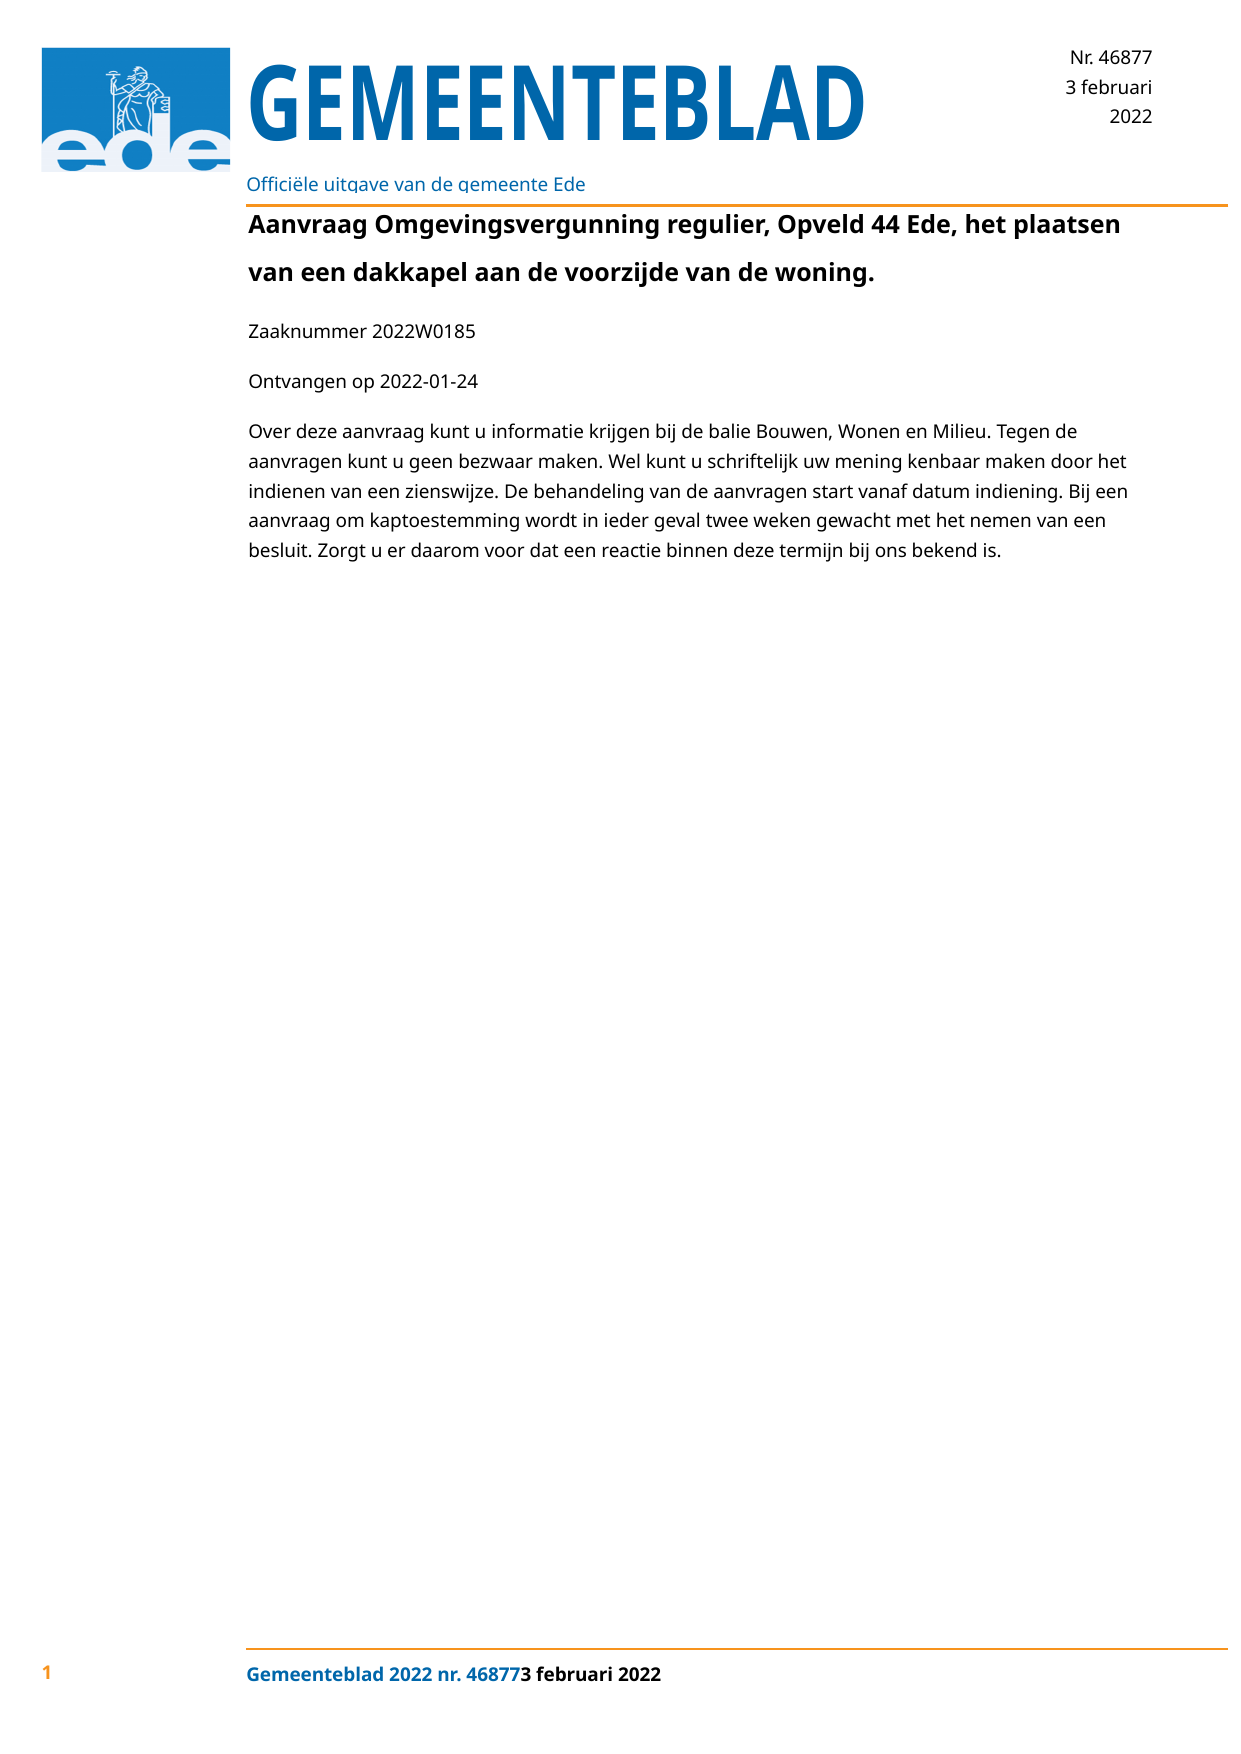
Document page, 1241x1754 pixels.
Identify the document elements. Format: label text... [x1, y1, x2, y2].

picture [41, 47, 231, 172]
text Aanvraag Omgevingsvergunning regulier, Opveld 44 Ede, het plaatsen van een dakkapel aan de voorzijde van de woning. [248, 207, 1152, 288]
text Zaaknummer 2022W0185 [248, 318, 1152, 344]
text Over deze aanvraag kunt u informatie krijgen bij de balie Bouwen, Wonen en Milieu. Tegen de aanvragen kunt u geen bezwaar maken. Wel kunt u schriftelijk uw mening kenbaar maken door het indienen van een zienswijze. De behandeling van de aanvragen start vanaf datum indiening. Bij een aanvraag om kaptoestemming wordt in ieder geval twee weken gewacht met het nemen van een besluit. Zorgt u er daarom voor dat een reactie binnen deze termijn bij ons bekend is. [248, 419, 1152, 563]
text Ontvangen op 2022-01-24 [248, 368, 1152, 394]
